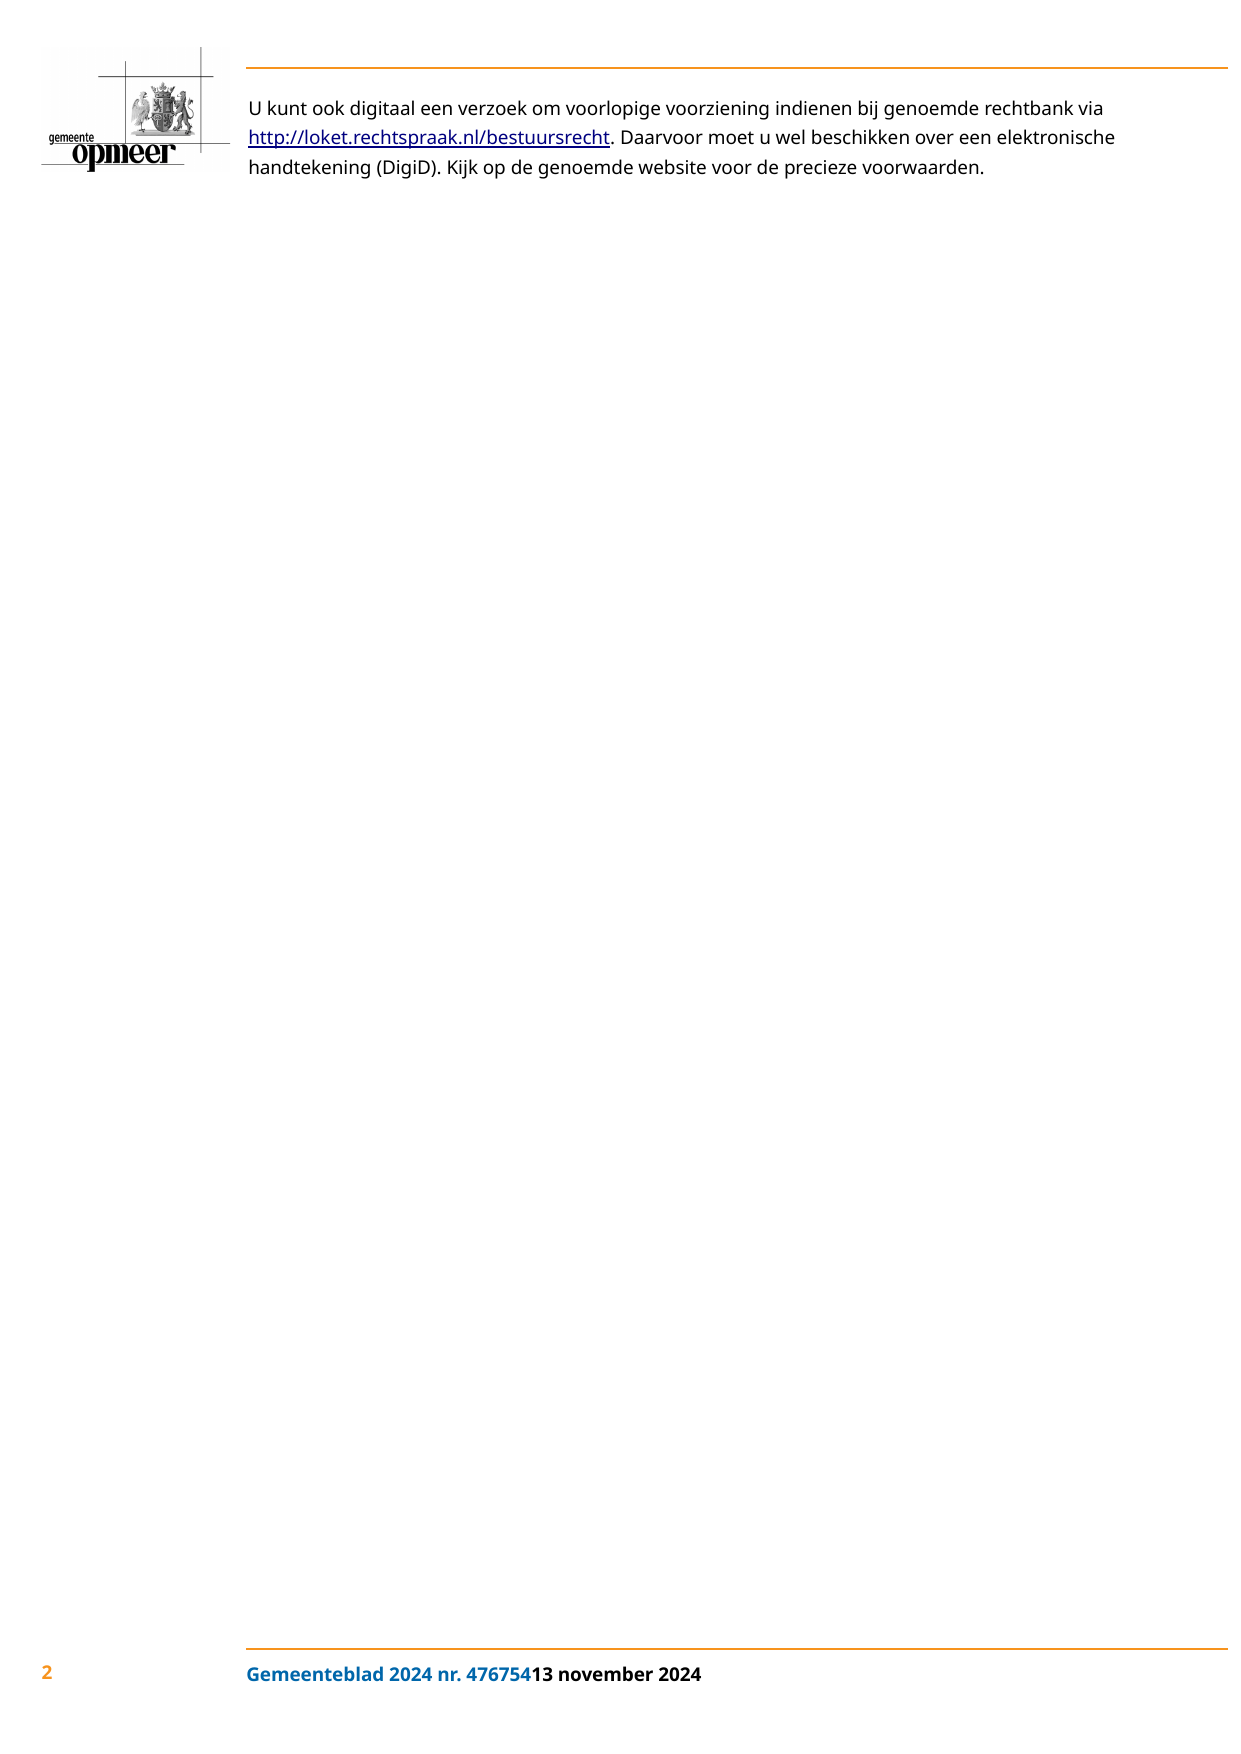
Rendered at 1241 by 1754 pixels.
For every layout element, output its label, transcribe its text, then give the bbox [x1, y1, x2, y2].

text U kunt ook digitaal een verzoek om voorlopige voorziening indienen bij genoemde rechtbank via http://loket.rechtspraak.nl/bestuursrecht. Daarvoor moet u wel beschikken over een elektronische handtekening (DigiD). Kijk op de genoemde website voor de precieze voorwaarden. [248, 95, 1152, 180]
picture [41, 47, 231, 172]
